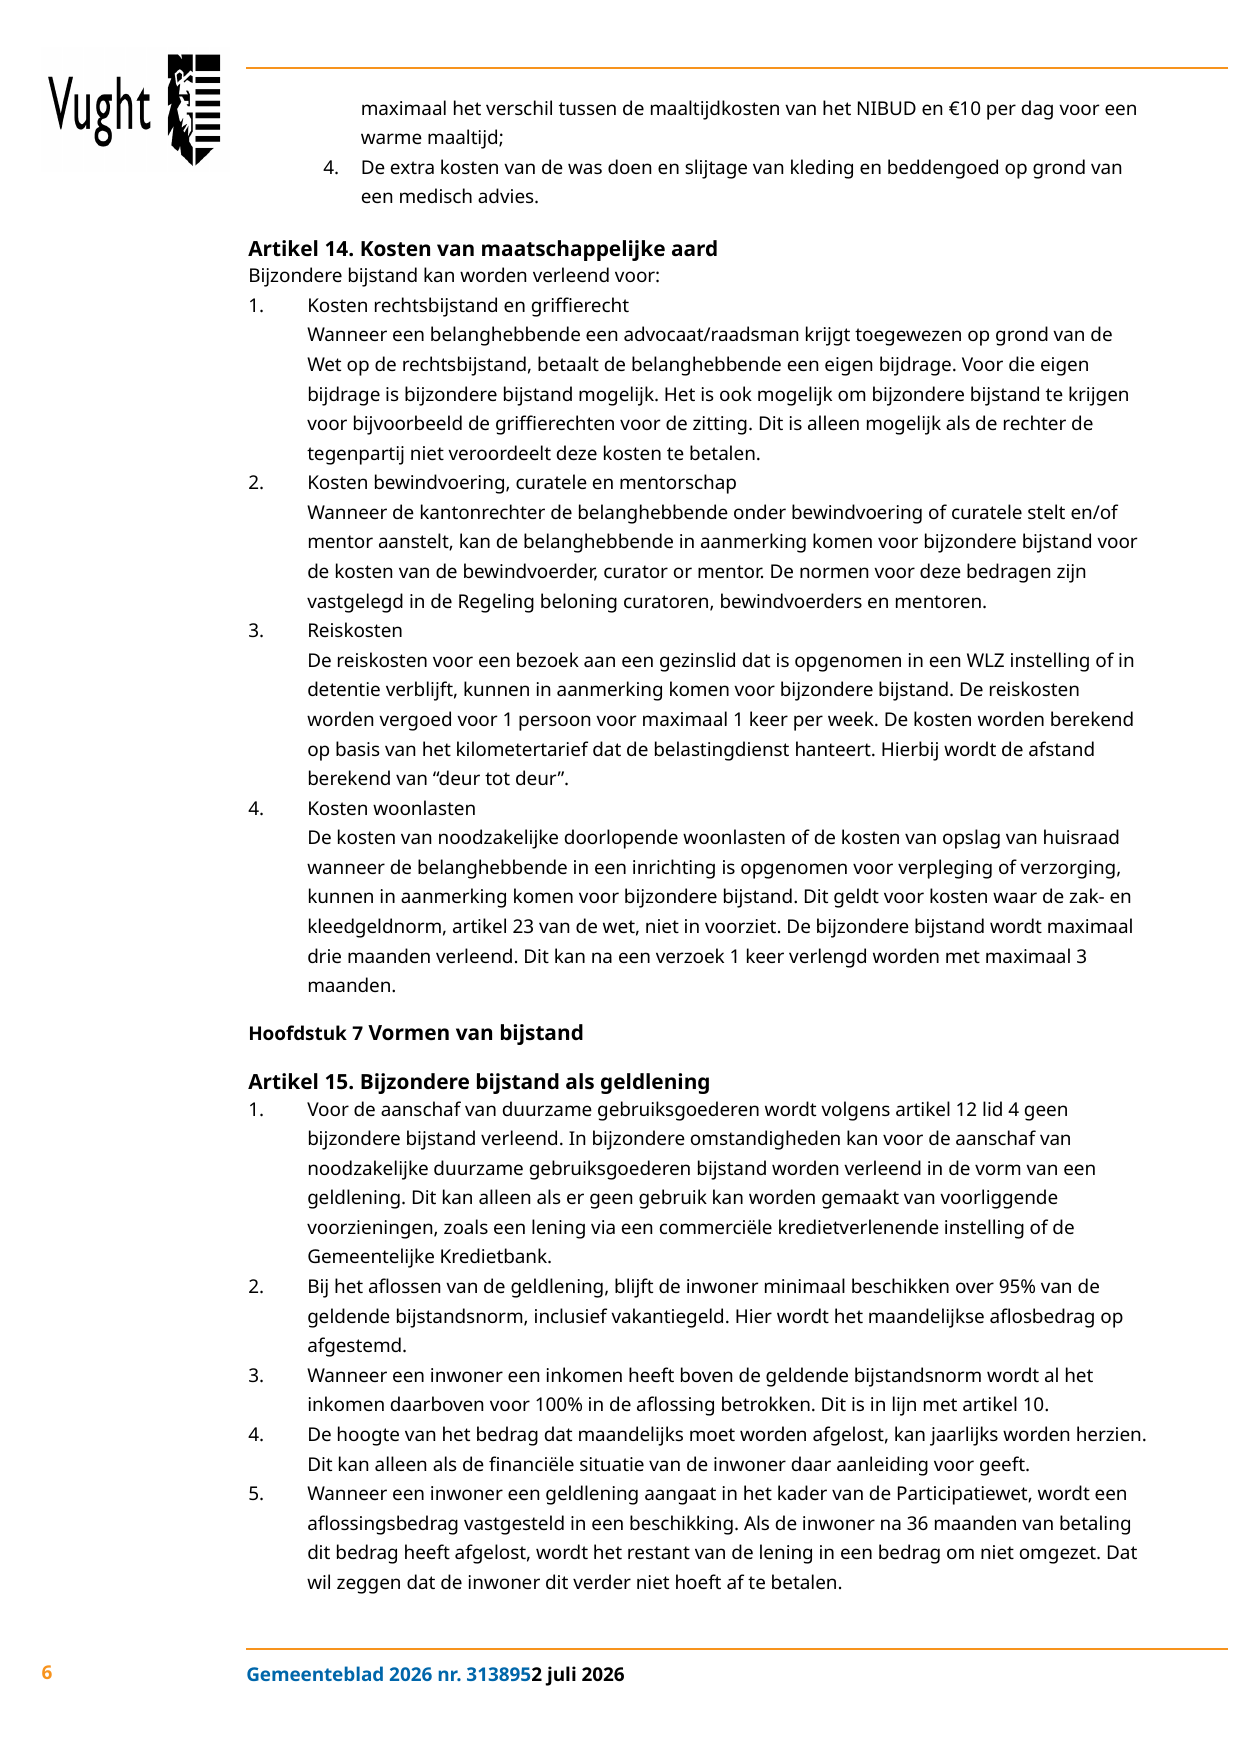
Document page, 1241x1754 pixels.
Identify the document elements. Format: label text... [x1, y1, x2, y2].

text Bijzondere bijstand kan worden verleend voor: [248, 262, 1152, 288]
list Kosten rechtsbijstand en griffierecht [248, 292, 1152, 318]
list Kosten bewindvoering, curatele en mentorschap [248, 469, 1152, 495]
list De hoogte van het bedrag dat maandelijks moet worden afgelost, kan jaarlijks worden herzien. Dit kan alleen als de financiële situatie van de inwoner daar aanleiding voor geeft. [248, 1421, 1152, 1476]
list De extra kosten van de was doen en slijtage van kleding en beddengoed op grond van een medisch advies. [323, 154, 1152, 209]
list Wanneer de kantonrechter de belanghebbende onder bewindvoering of curatele stelt en/of mentor aanstelt, kan de belanghebbende in aanmerking komen voor bijzondere bijstand voor de kosten van de bewindvoerder, curator or mentor. De normen voor deze bedragen zijn vastgelegd in de Regeling beloning curatoren, bewindvoerders en mentoren. [248, 499, 1152, 613]
list Wanneer een belanghebbende een advocaat/raadsman krijgt toegewezen op grond van de Wet op de rechtsbijstand, betaalt de belanghebbende een eigen bijdrage. Voor die eigen bijdrage is bijzondere bijstand mogelijk. Het is ook mogelijk om bijzondere bijstand te krijgen voor bijvoorbeeld de griffierechten voor de zitting. Dit is alleen mogelijk als de rechter de tegenpartij niet veroordeelt deze kosten te betalen. [248, 322, 1152, 466]
list maximaal het verschil tussen de maaltijdkosten van het NIBUD en €10 per dag voor een warme maaltijd; [323, 95, 1152, 150]
picture [41, 47, 231, 172]
list De reiskosten voor een bezoek aan een gezinslid dat is opgenomen in een WLZ instelling of in detentie verblijft, kunnen in aanmerking komen voor bijzondere bijstand. De reiskosten worden vergoed voor 1 persoon voor maximaal 1 keer per week. De kosten worden berekend op basis van het kilometertarief dat de belastingdienst hanteert. Hierbij wordt de afstand berekend van “deur tot deur”. [248, 647, 1152, 791]
list Kosten woonlasten [248, 795, 1152, 821]
text Artikel 14. Kosten van maatschappelijke aard [248, 234, 1152, 262]
text Hoofdstuk 7 Vormen van bijstand [248, 1018, 1152, 1046]
list Wanneer een inwoner een geldlening aangaat in het kader van de Participatiewet, wordt een aflossingsbedrag vastgesteld in een beschikking. Als de inwoner na 36 maanden van betaling dit bedrag heeft afgelost, wordt het restant van de lening in een bedrag om niet omgezet. Dat wil zeggen dat de inwoner dit verder niet hoeft af te betalen. [248, 1480, 1152, 1595]
text Artikel 15. Bijzondere bijstand als geldlening [248, 1067, 1152, 1096]
list Bij het aflossen van de geldlening, blijft de inwoner minimaal beschikken over 95% van de geldende bijstandsnorm, inclusief vakantiegeld. Hier wordt het maandelijkse aflosbedrag op afgestemd. [248, 1273, 1152, 1358]
list Wanneer een inwoner een inkomen heeft boven de geldende bijstandsnorm wordt al het inkomen daarboven voor 100% in de aflossing betrokken. Dit is in lijn met artikel 10. [248, 1362, 1152, 1417]
list De kosten van noodzakelijke doorlopende woonlasten of de kosten van opslag van huisraad wanneer de belanghebbende in een inrichting is opgenomen voor verpleging of verzorging, kunnen in aanmerking komen voor bijzondere bijstand. Dit geldt voor kosten waar de zak- en kleedgeldnorm, artikel 23 van de wet, niet in voorziet. De bijzondere bijstand wordt maximaal drie maanden verleend. Dit kan na een verzoek 1 keer verlengd worden met maximaal 3 maanden. [248, 824, 1152, 998]
list Voor de aanschaf van duurzame gebruiksgoederen wordt volgens artikel 12 lid 4 geen bijzondere bijstand verleend. In bijzondere omstandigheden kan voor de aanschaf van noodzakelijke duurzame gebruiksgoederen bijstand worden verleend in de vorm van een geldlening. Dit kan alleen als er geen gebruik kan worden gemaakt van voorliggende voorzieningen, zoals een lening via een commerciële kredietverlenende instelling of de Gemeentelijke Kredietbank. [248, 1096, 1152, 1269]
list Reiskosten [248, 617, 1152, 643]
